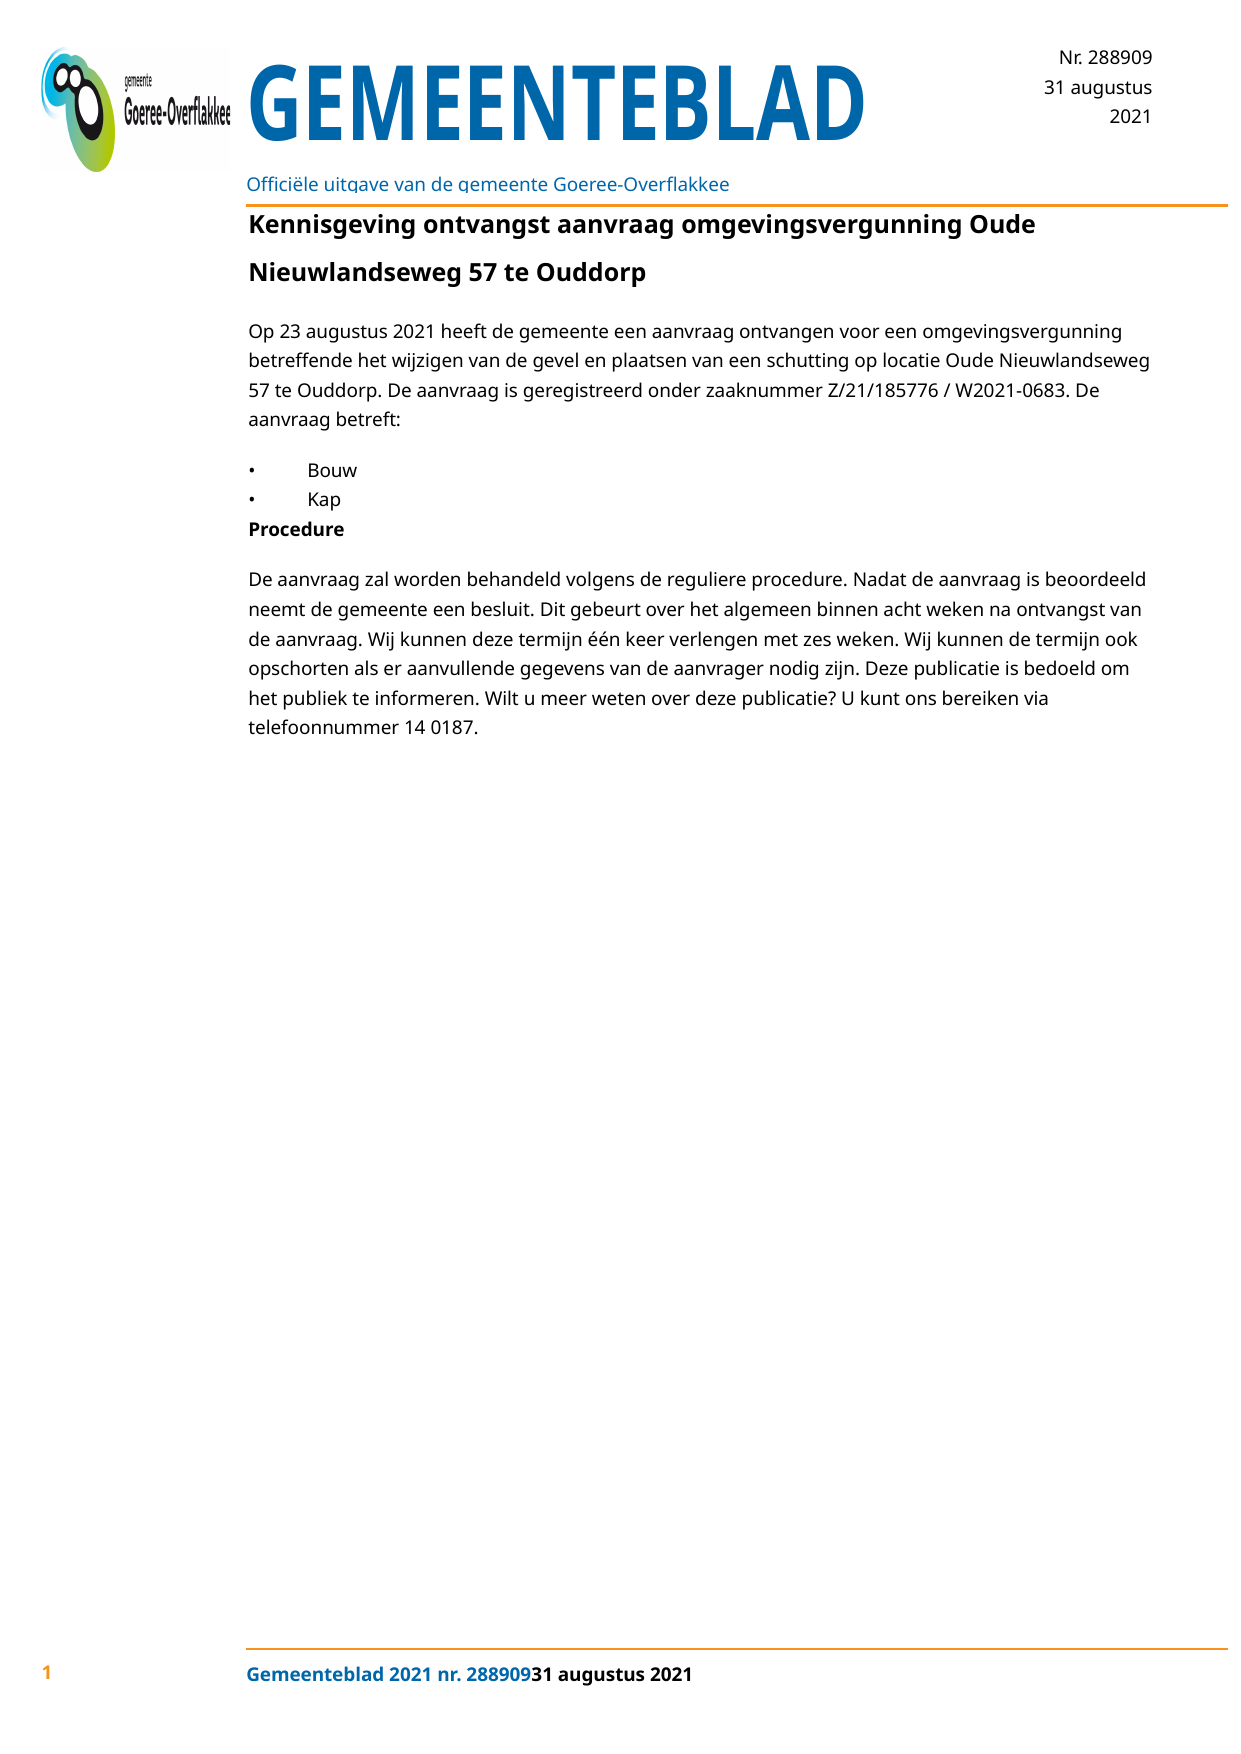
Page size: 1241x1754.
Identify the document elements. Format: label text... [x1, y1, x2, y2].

picture [41, 47, 231, 172]
text Op 23 augustus 2021 heeft de gemeente een aanvraag ontvangen voor een omgevingsvergunning betreffende het wijzigen van de gevel en plaatsen van een schutting op locatie Oude Nieuwlandseweg 57 te Ouddorp. De aanvraag is geregistreerd onder zaaknummer Z/21/185776 / W2021-0683. De aanvraag betreft: [248, 318, 1152, 432]
list Kap [248, 487, 1152, 512]
list Bouw [248, 457, 1152, 483]
text Kennisgeving ontvangst aanvraag omgevingsvergunning Oude Nieuwlandseweg 57 te Ouddorp [248, 207, 1152, 288]
text Procedure [248, 516, 1152, 542]
text De aanvraag zal worden behandeld volgens de reguliere procedure. Nadat de aanvraag is beoordeeld neemt de gemeente een besluit. Dit gebeurt over het algemeen binnen acht weken na ontvangst van de aanvraag. Wij kunnen deze termijn één keer verlengen met zes weken. Wij kunnen de termijn ook opschorten als er aanvullende gegevens van de aanvrager nodig zijn. Deze publicatie is bedoeld om het publiek te informeren. Wilt u meer weten over deze publicatie? U kunt ons bereiken via telefoonnummer 14 0187. [248, 567, 1152, 740]
